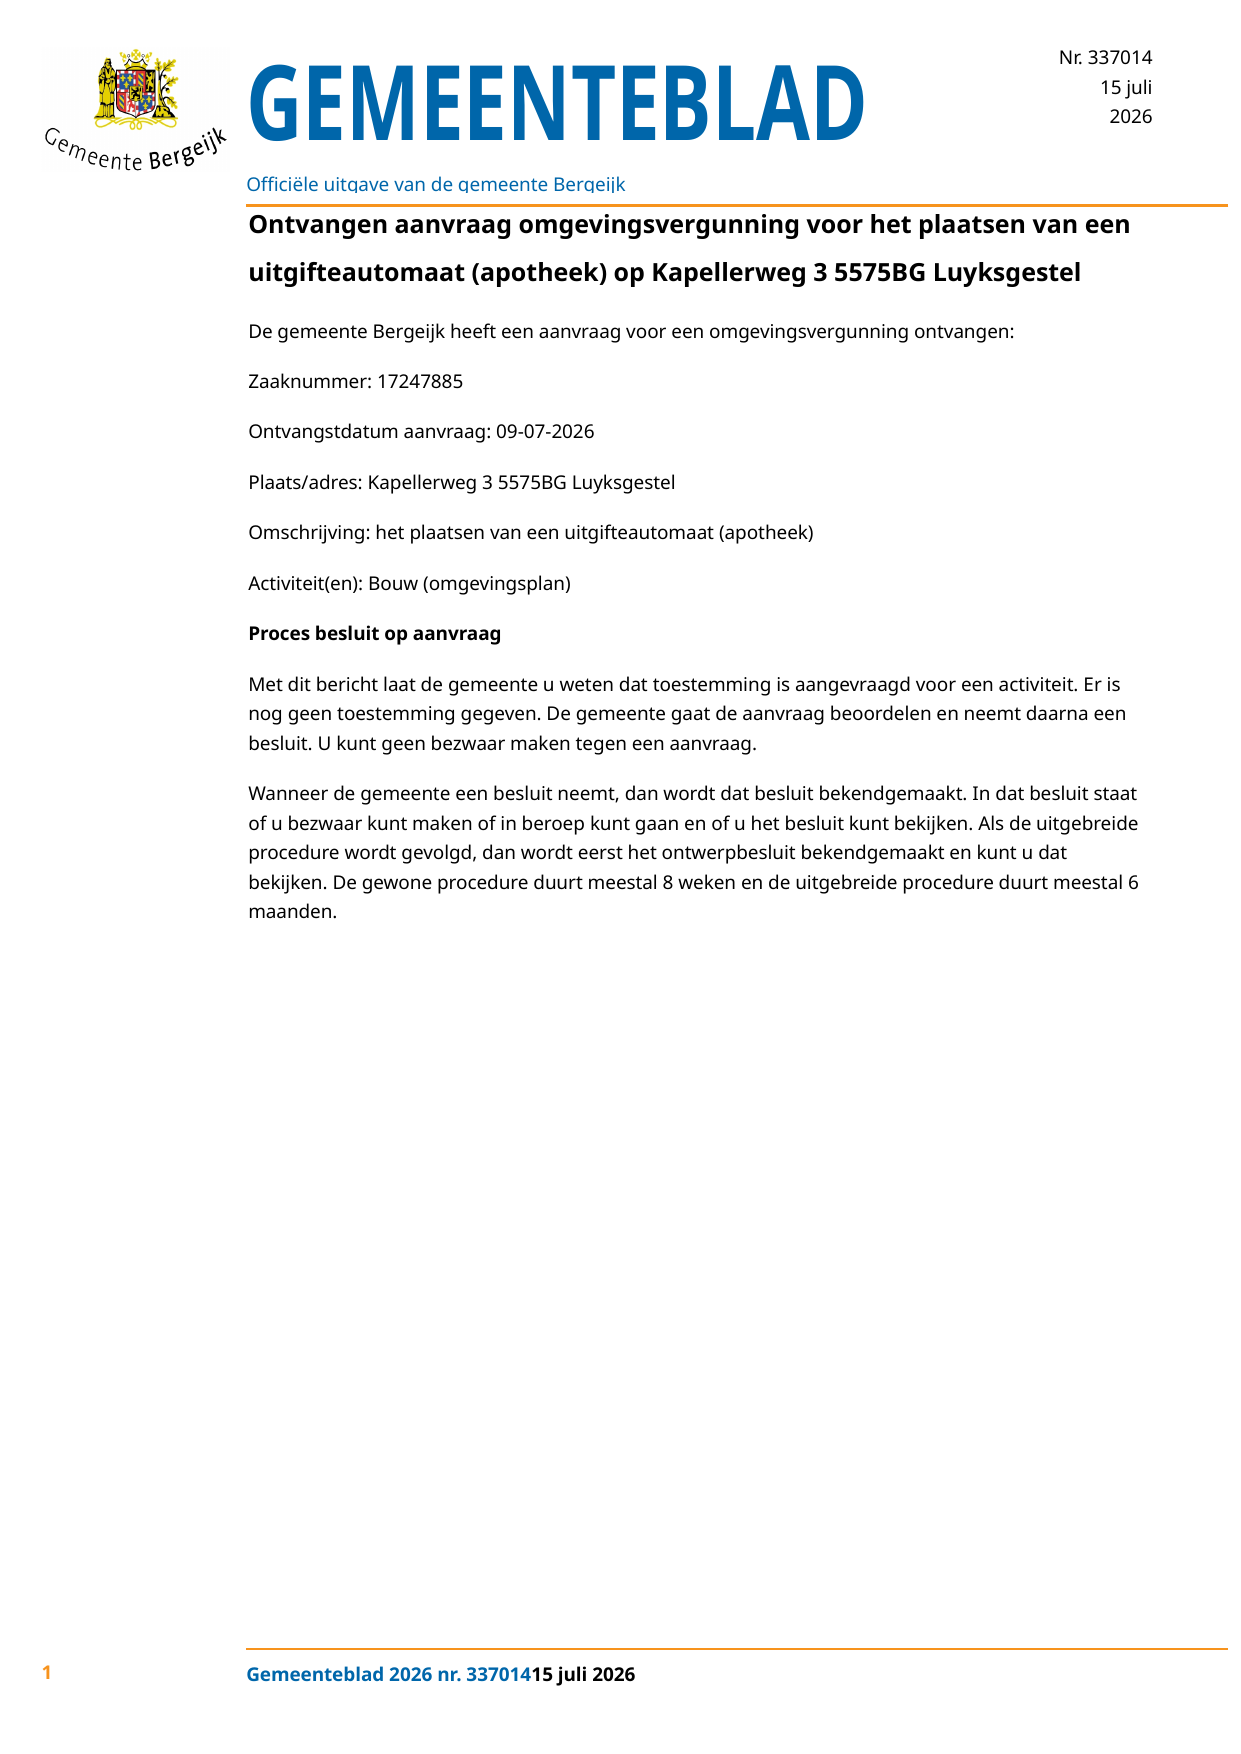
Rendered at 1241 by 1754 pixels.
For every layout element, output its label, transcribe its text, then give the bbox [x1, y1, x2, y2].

picture [41, 47, 231, 172]
text Omschrijving: het plaatsen van een uitgifteautomaat (apotheek) [248, 519, 1152, 545]
text De gemeente Bergeijk heeft een aanvraag voor een omgevingsvergunning ontvangen: [248, 318, 1152, 344]
text Ontvangen aanvraag omgevingsvergunning voor het plaatsen van een uitgifteautomaat (apotheek) op Kapellerweg 3 5575BG Luyksgestel [248, 207, 1152, 288]
text Met dit bericht laat de gemeente u weten dat toestemming is aangevraagd voor een activiteit. Er is nog geen toestemming gegeven. De gemeente gaat de aanvraag beoordelen en neemt daarna een besluit. U kunt geen bezwaar maken tegen een aanvraag. [248, 671, 1152, 756]
text Plaats/adres: Kapellerweg 3 5575BG Luyksgestel [248, 469, 1152, 495]
text Activiteit(en): Bouw (omgevingsplan) [248, 570, 1152, 596]
text Zaaknummer: 17247885 [248, 368, 1152, 394]
text Proces besluit op aanvraag [248, 620, 1152, 646]
text Wanneer de gemeente een besluit neemt, dan wordt dat besluit bekendgemaakt. In dat besluit staat of u bezwaar kunt maken of in beroep kunt gaan en of u het besluit kunt bekijken. Als de uitgebreide procedure wordt gevolgd, dan wordt eerst het ontwerpbesluit bekendgemaakt en kunt u dat bekijken. De gewone procedure duurt meestal 8 weken en de uitgebreide procedure duurt meestal 6 maanden. [248, 780, 1152, 924]
text Ontvangstdatum aanvraag: 09-07-2026 [248, 419, 1152, 444]
